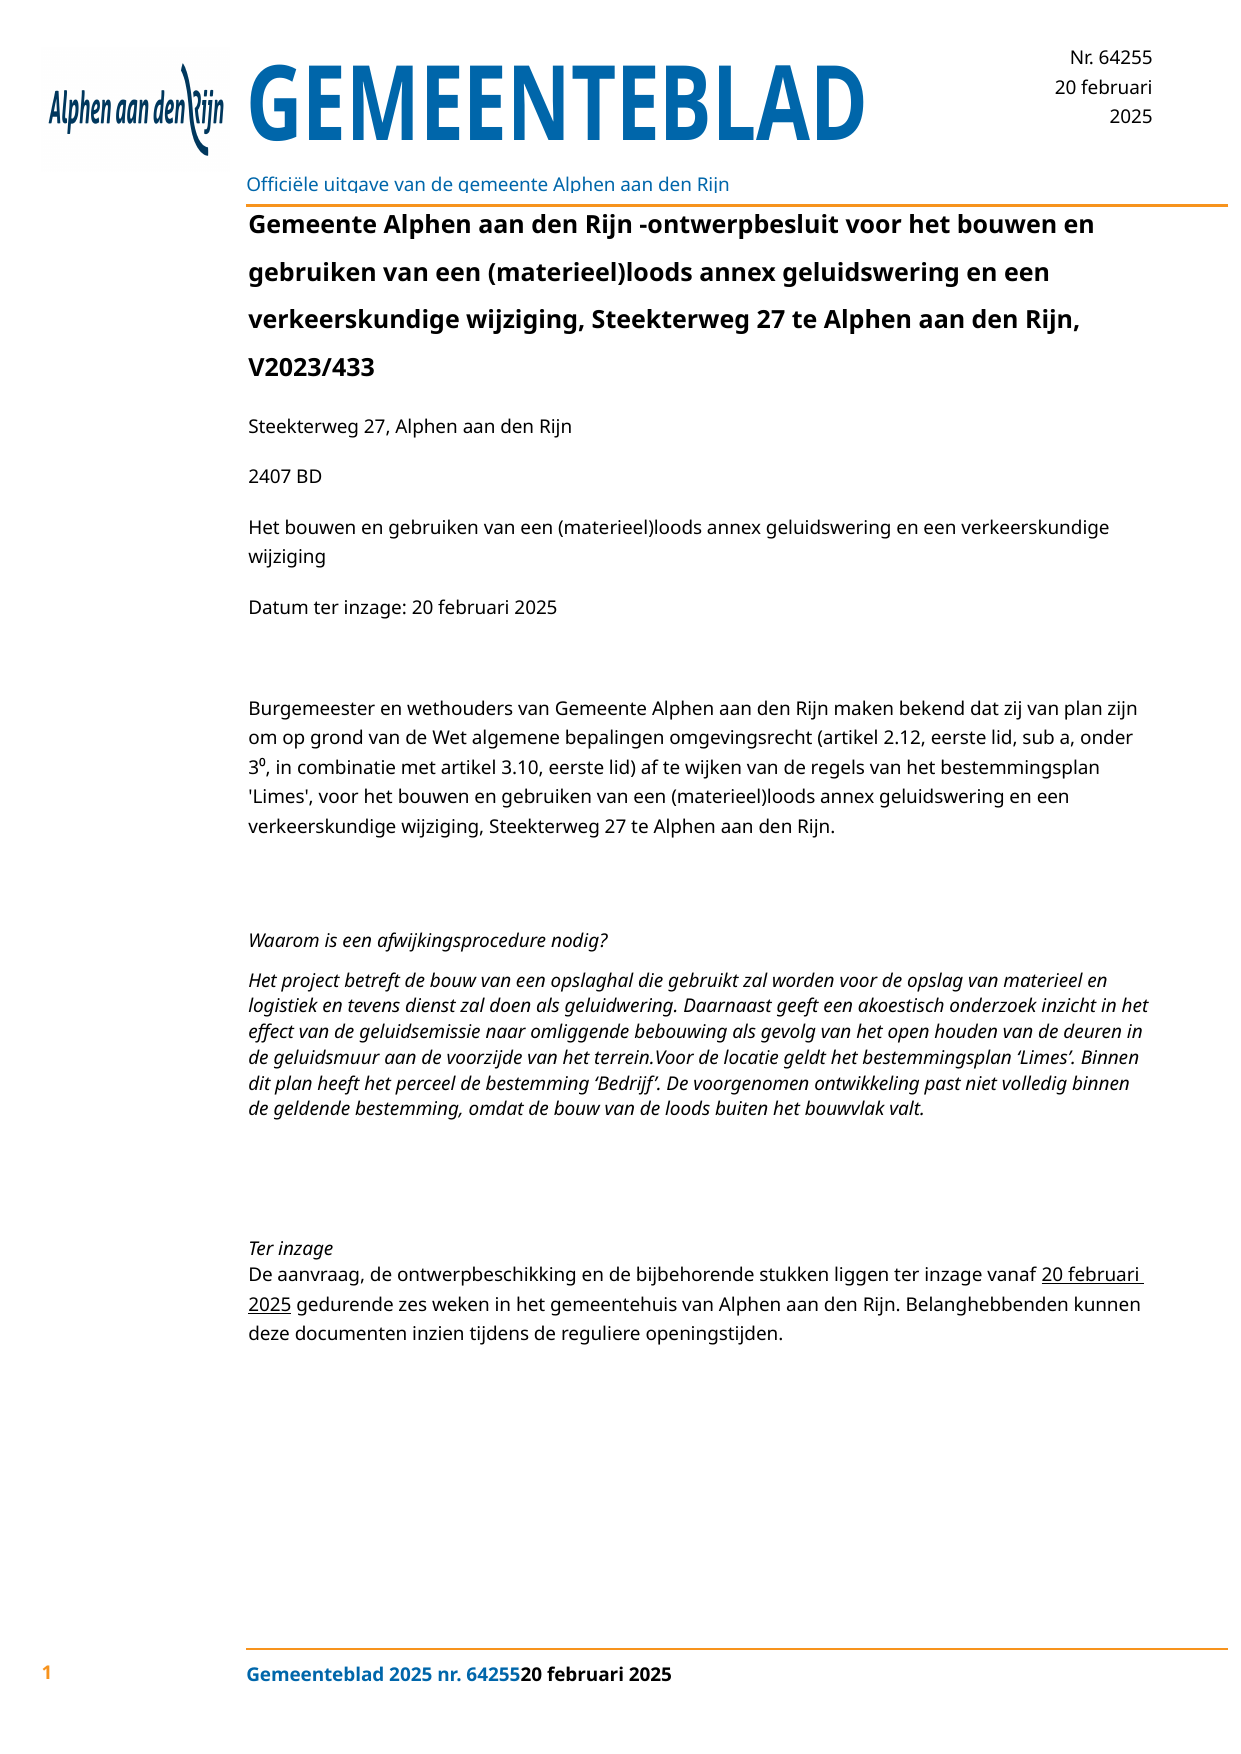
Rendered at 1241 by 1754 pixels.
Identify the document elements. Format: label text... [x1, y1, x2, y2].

text 2407 BD [248, 463, 1152, 489]
text Steekterweg 27, Alphen aan den Rijn [248, 413, 1152, 439]
text Burgemeester en wethouders van Gemeente Alphen aan den Rijn maken bekend dat zij van plan zijn om op grond van de Wet algemene bepalingen omgevingsrecht (artikel 2.12, eerste lid, sub a, onder 3⁰, in combinatie met artikel 3.10, eerste lid) af te wijken van de regels van het bestemmingsplan 'Limes', voor het bouwen en gebruiken van een (materieel)loods annex geluidswering en een verkeerskundige wijziging, Steekterweg 27 te Alphen aan den Rijn. [248, 695, 1152, 839]
picture [41, 47, 231, 172]
text Waarom is een afwijkingsprocedure nodig? [248, 927, 1152, 953]
text Ter inzage [248, 1236, 1152, 1261]
text Het project betreft de bouw van een opslaghal die gebruikt zal worden voor de opslag van materieel en logistiek en tevens dienst zal doen als geluidwering. Daarnaast geeft een akoestisch onderzoek inzicht in het effect van de geluidsemissie naar omliggende bebouwing als gevolg van het open houden van de deuren in de geluidsmuur aan de voorzijde van het terrein.Voor de locatie geldt het bestemmingsplan ‘Limes’. Binnen dit plan heeft het perceel de bestemming ‘Bedrijf’. De voorgenomen ontwikkeling past niet volledig binnen de geldende bestemming, omdat de bouw van de loods buiten het bouwvlak valt. [248, 967, 1152, 1121]
text Het bouwen en gebruiken van een (materieel)loods annex geluidswering en een verkeerskundige wijziging [248, 514, 1152, 569]
text Datum ter inzage: 20 februari 2025 [248, 594, 1152, 620]
text Gemeente Alphen aan den Rijn -ontwerpbesluit voor het bouwen en gebruiken van een (materieel)loods annex geluidswering en een verkeerskundige wijziging, Steekterweg 27 te Alphen aan den Rijn, V2023/433 [248, 207, 1152, 384]
text De aanvraag, de ontwerpbeschikking en de bijbehorende stukken liggen ter inzage vanaf 20 februari 2025 gedurende zes weken in het gemeentehuis van Alphen aan den Rijn. Belanghebbenden kunnen deze documenten inzien tijdens de reguliere openingstijden. [248, 1261, 1152, 1346]
